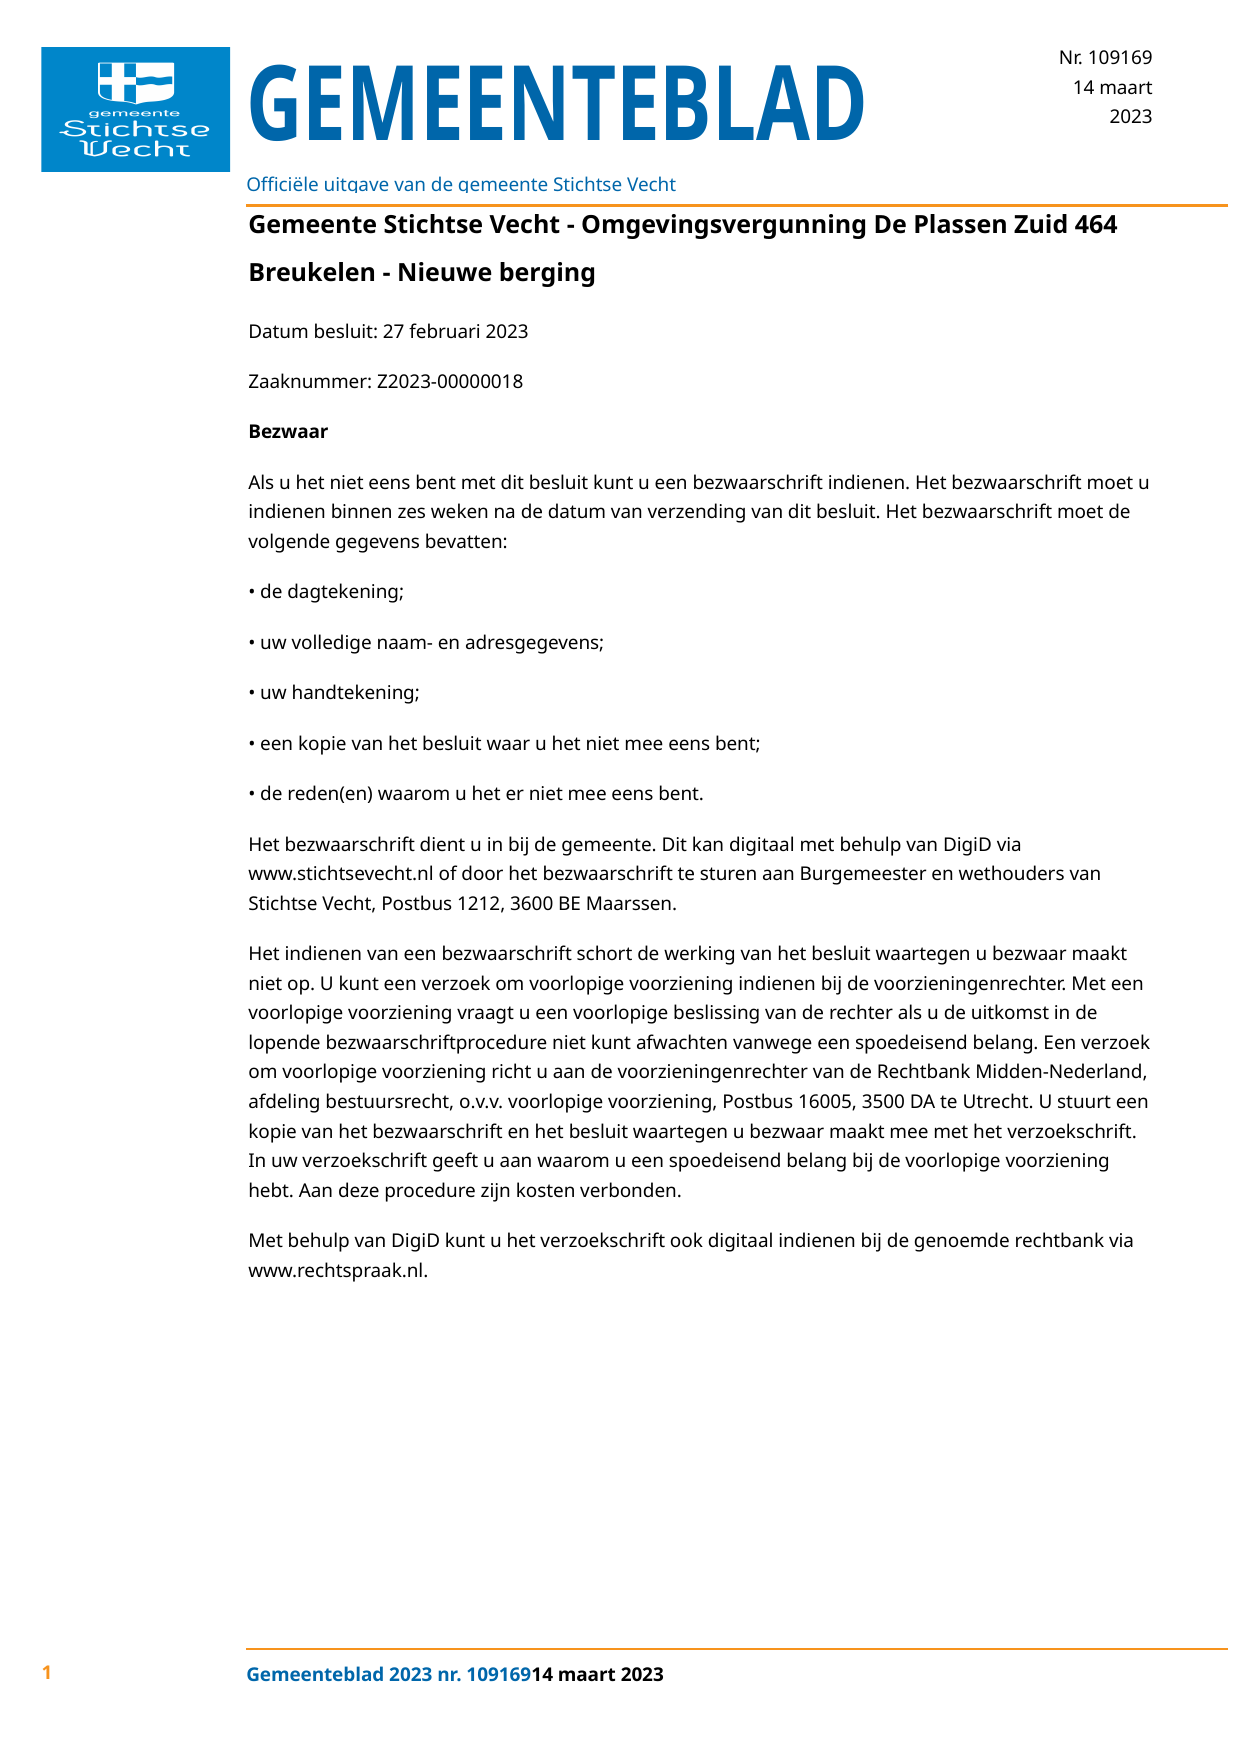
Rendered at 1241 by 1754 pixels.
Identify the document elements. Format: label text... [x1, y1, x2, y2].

text • de reden(en) waarom u het er niet mee eens bent. [248, 780, 1152, 806]
text Het bezwaarschrift dient u in bij de gemeente. Dit kan digitaal met behulp van DigiD via www.stichtsevecht.nl of door het bezwaarschrift te sturen aan Burgemeester en wethouders van Stichtse Vecht, Postbus 1212, 3600 BE Maarssen. [248, 831, 1152, 916]
text Datum besluit: 27 februari 2023 [248, 318, 1152, 344]
text • een kopie van het besluit waar u het niet mee eens bent; [248, 730, 1152, 756]
text • de dagtekening; [248, 579, 1152, 604]
picture [99, 63, 135, 101]
text Als u het niet eens bent met dit besluit kunt u een bezwaarschrift indienen. Het bezwaarschrift moet u indienen binnen zes weken na de datum van verzending van dit besluit. Het bezwaarschrift moet de volgende gegevens bevatten: [248, 469, 1152, 554]
picture [137, 63, 174, 103]
text • uw volledige naam- en adresgegevens; [248, 629, 1152, 655]
text Zaaknummer: Z2023-00000018 [248, 368, 1152, 394]
text Bezwaar [248, 419, 1152, 444]
text • uw handtekening; [248, 679, 1152, 705]
text Met behulp van DigiD kunt u het verzoekschrift ook digitaal indienen bij de genoemde rechtbank via www.rechtspraak.nl. [248, 1227, 1152, 1283]
text Gemeente Stichtse Vecht - Omgevingsvergunning De Plassen Zuid 464 Breukelen - Nieuwe berging [248, 207, 1152, 288]
text Het indienen van een bezwaarschrift schort de werking van het besluit waartegen u bezwaar maakt niet op. U kunt een verzoek om voorlopige voorziening indienen bij de voorzieningenrechter. Met een voorlopige voorziening vraagt u een voorlopige beslissing van de rechter als u de uitkomst in de lopende bezwaarschriftprocedure niet kunt afwachten vanwege een spoedeisend belang. Een verzoek om voorlopige voorziening richt u aan de voorzieningenrechter van de Rechtbank Midden-Nederland, afdeling bestuursrecht, o.v.v. voorlopige voorziening, Postbus 16005, 3500 DA te Utrecht. U stuurt een kopie van het bezwaarschrift en het besluit waartegen u bezwaar maakt mee met het verzoekschrift. In uw verzoekschrift geeft u aan waarom u een spoedeisend belang bij de voorlopige voorziening hebt. Aan deze procedure zijn kosten verbonden. [248, 940, 1152, 1203]
